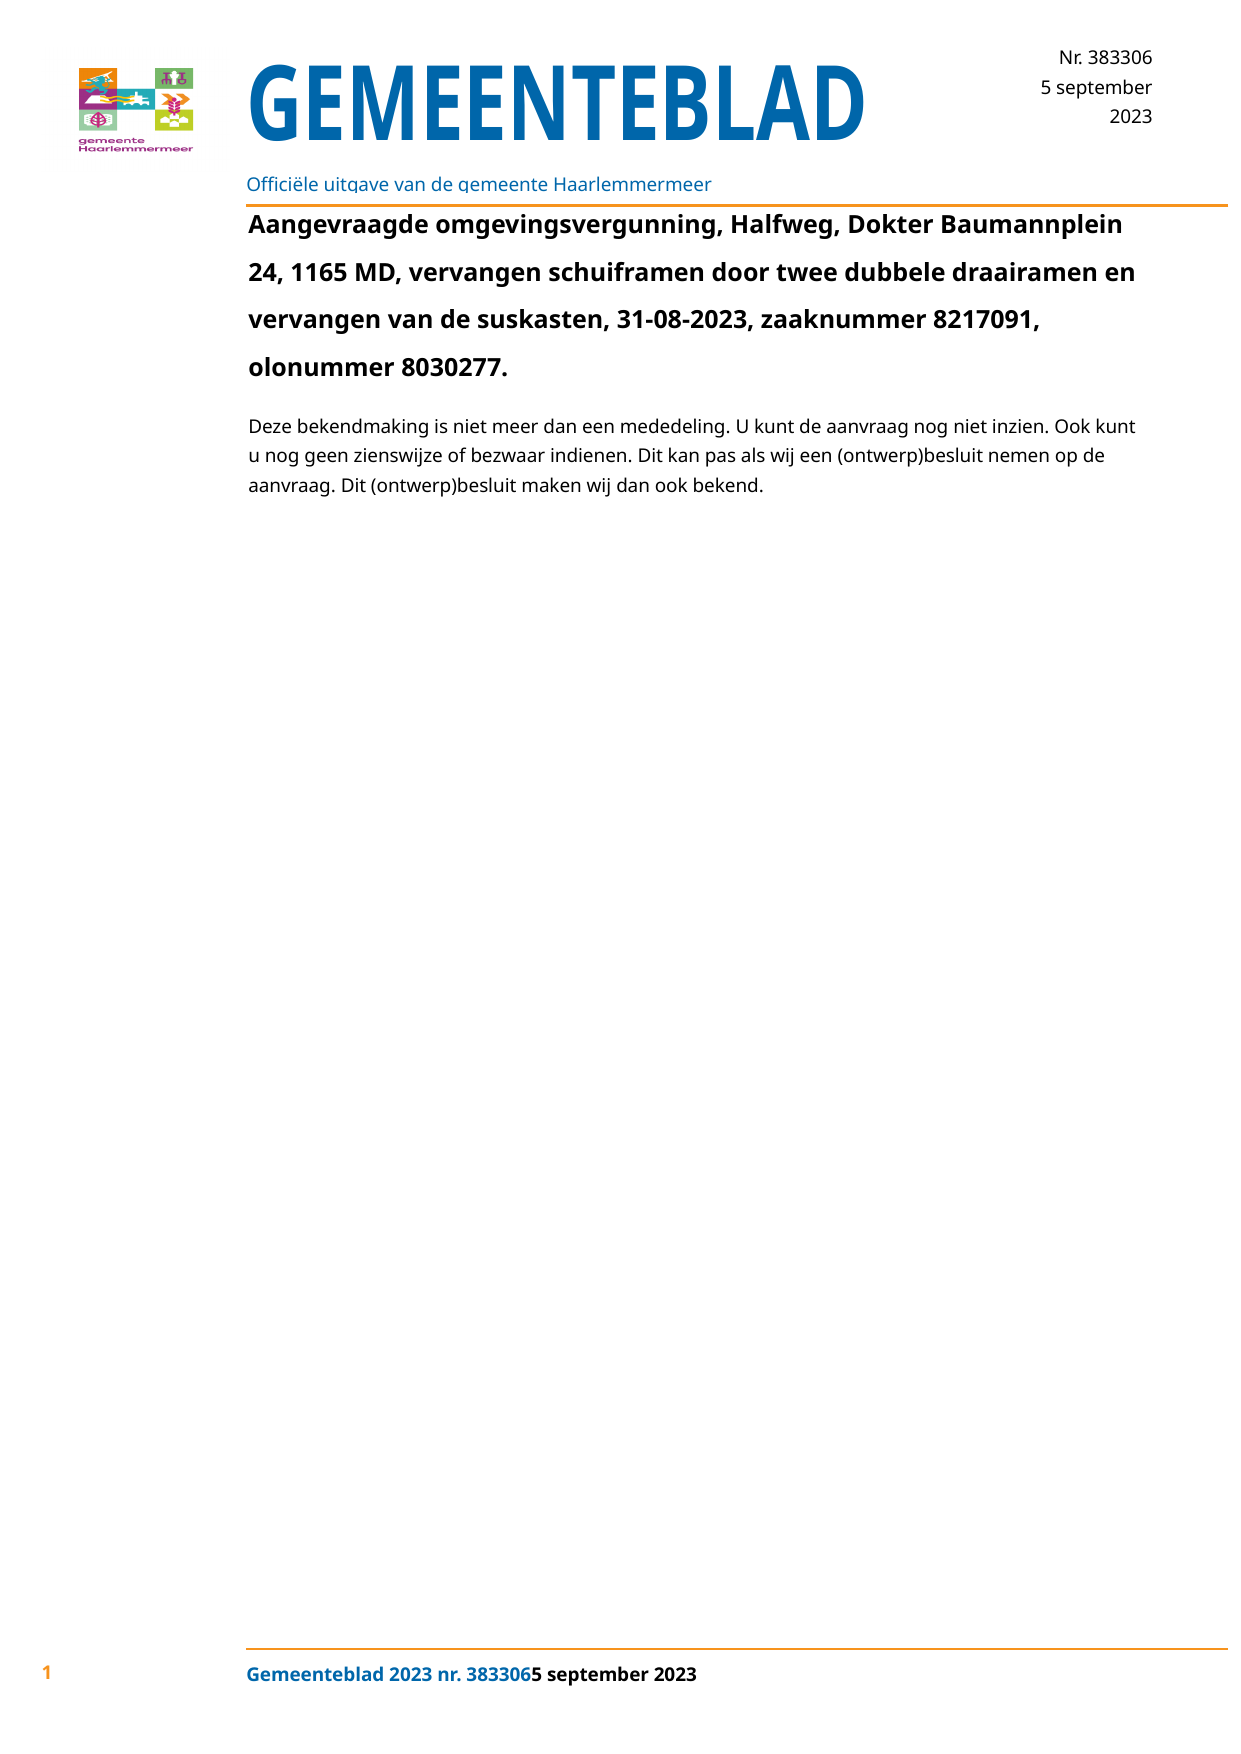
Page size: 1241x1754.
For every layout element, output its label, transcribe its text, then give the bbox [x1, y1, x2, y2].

picture [41, 47, 231, 172]
text Deze bekendmaking is niet meer dan een mededeling. U kunt de aanvraag nog niet inzien. Ook kunt u nog geen zienswijze of bezwaar indienen. Dit kan pas als wij een (ontwerp)besluit nemen op de aanvraag. Dit (ontwerp)besluit maken wij dan ook bekend. [248, 413, 1152, 498]
text Aangevraagde omgevingsvergunning, Halfweg, Dokter Baumannplein 24, 1165 MD, vervangen schuiframen door twee dubbele draairamen en vervangen van de suskasten, 31-08-2023, zaaknummer 8217091, olonummer 8030277. [248, 207, 1152, 384]
